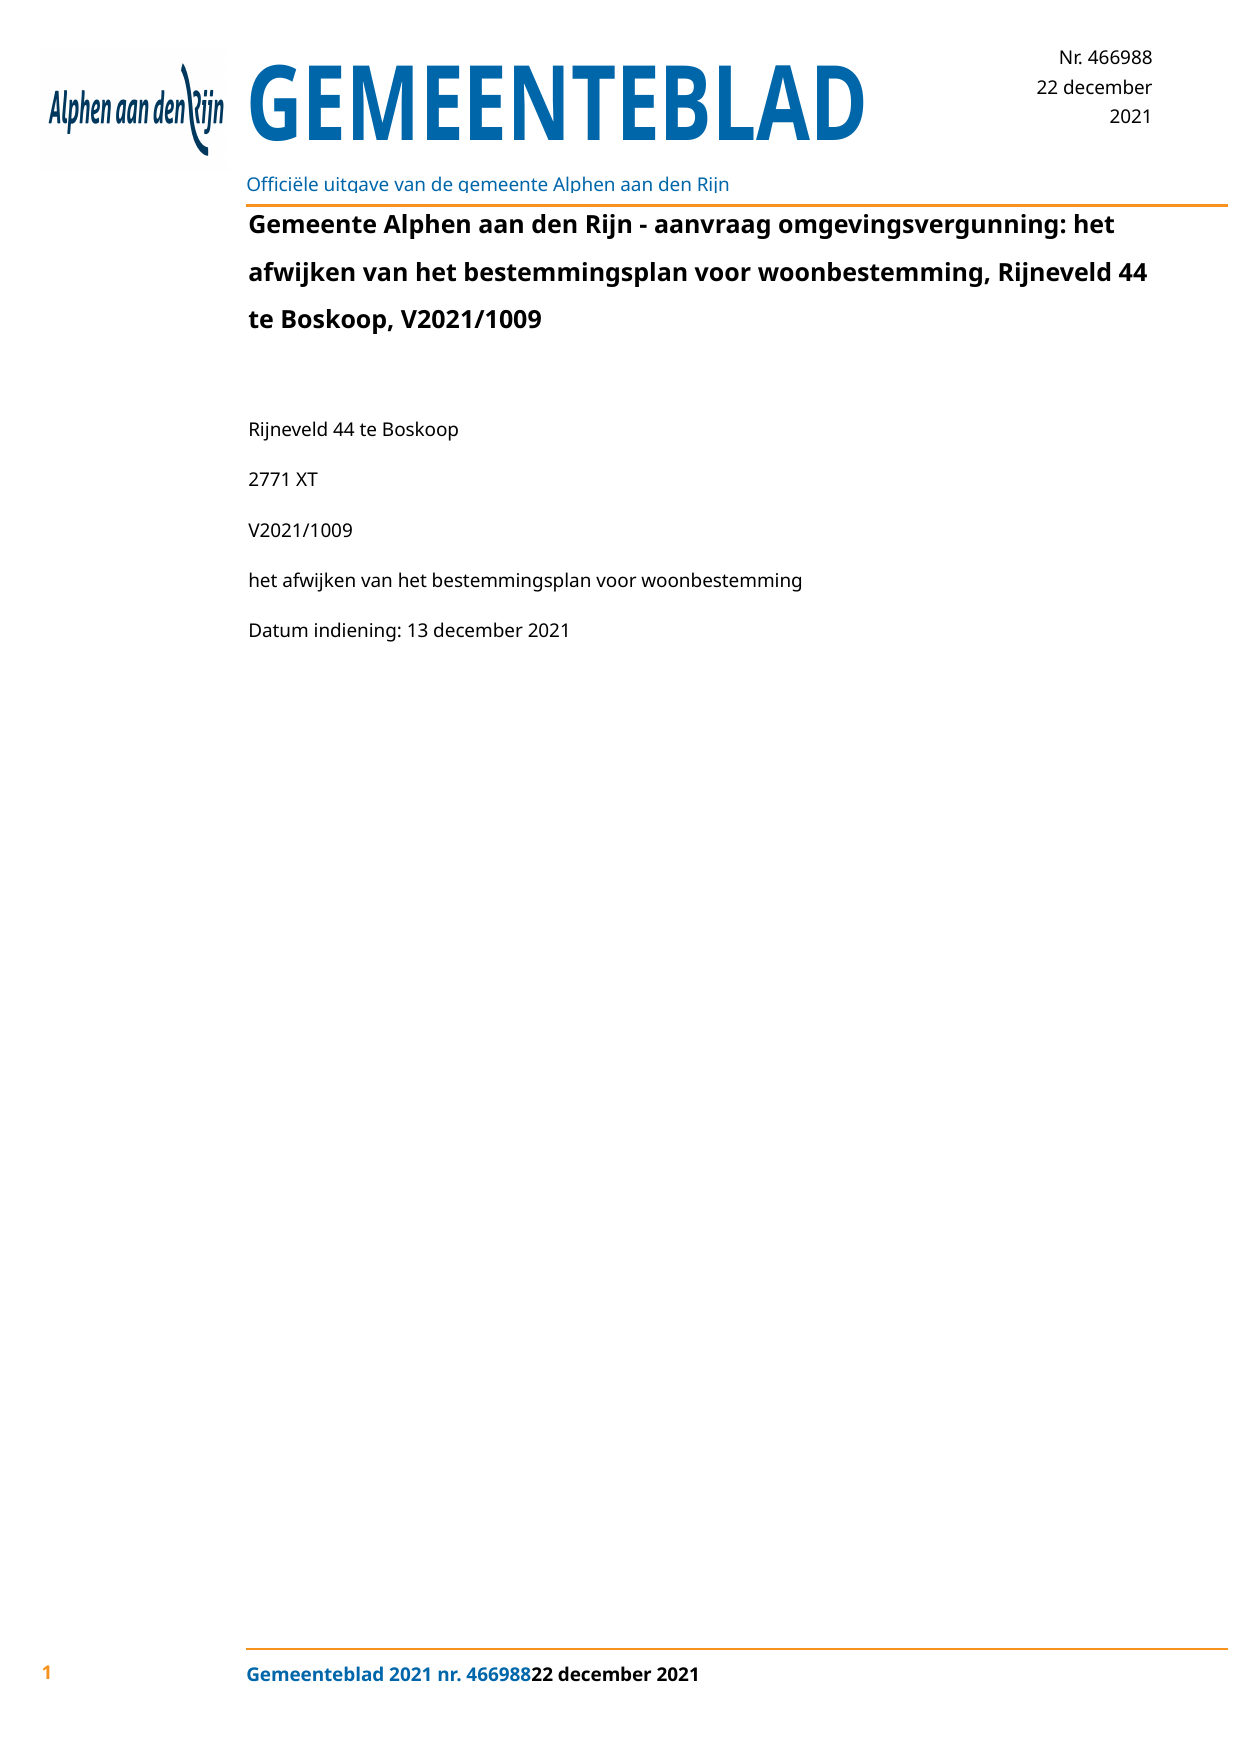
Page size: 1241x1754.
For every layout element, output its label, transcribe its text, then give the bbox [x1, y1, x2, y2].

text 2771 XT [248, 466, 1152, 492]
text Datum indiening: 13 december 2021 [248, 618, 1152, 643]
text het afwijken van het bestemmingsplan voor woonbestemming [248, 567, 1152, 593]
picture [41, 47, 231, 172]
text V2021/1009 [248, 517, 1152, 542]
text Gemeente Alphen aan den Rijn - aanvraag omgevingsvergunning: het afwijken van het bestemmingsplan voor woonbestemming, Rijneveld 44 te Boskoop, V2021/1009 [248, 207, 1152, 336]
text Rijneveld 44 te Boskoop [248, 416, 1152, 442]
